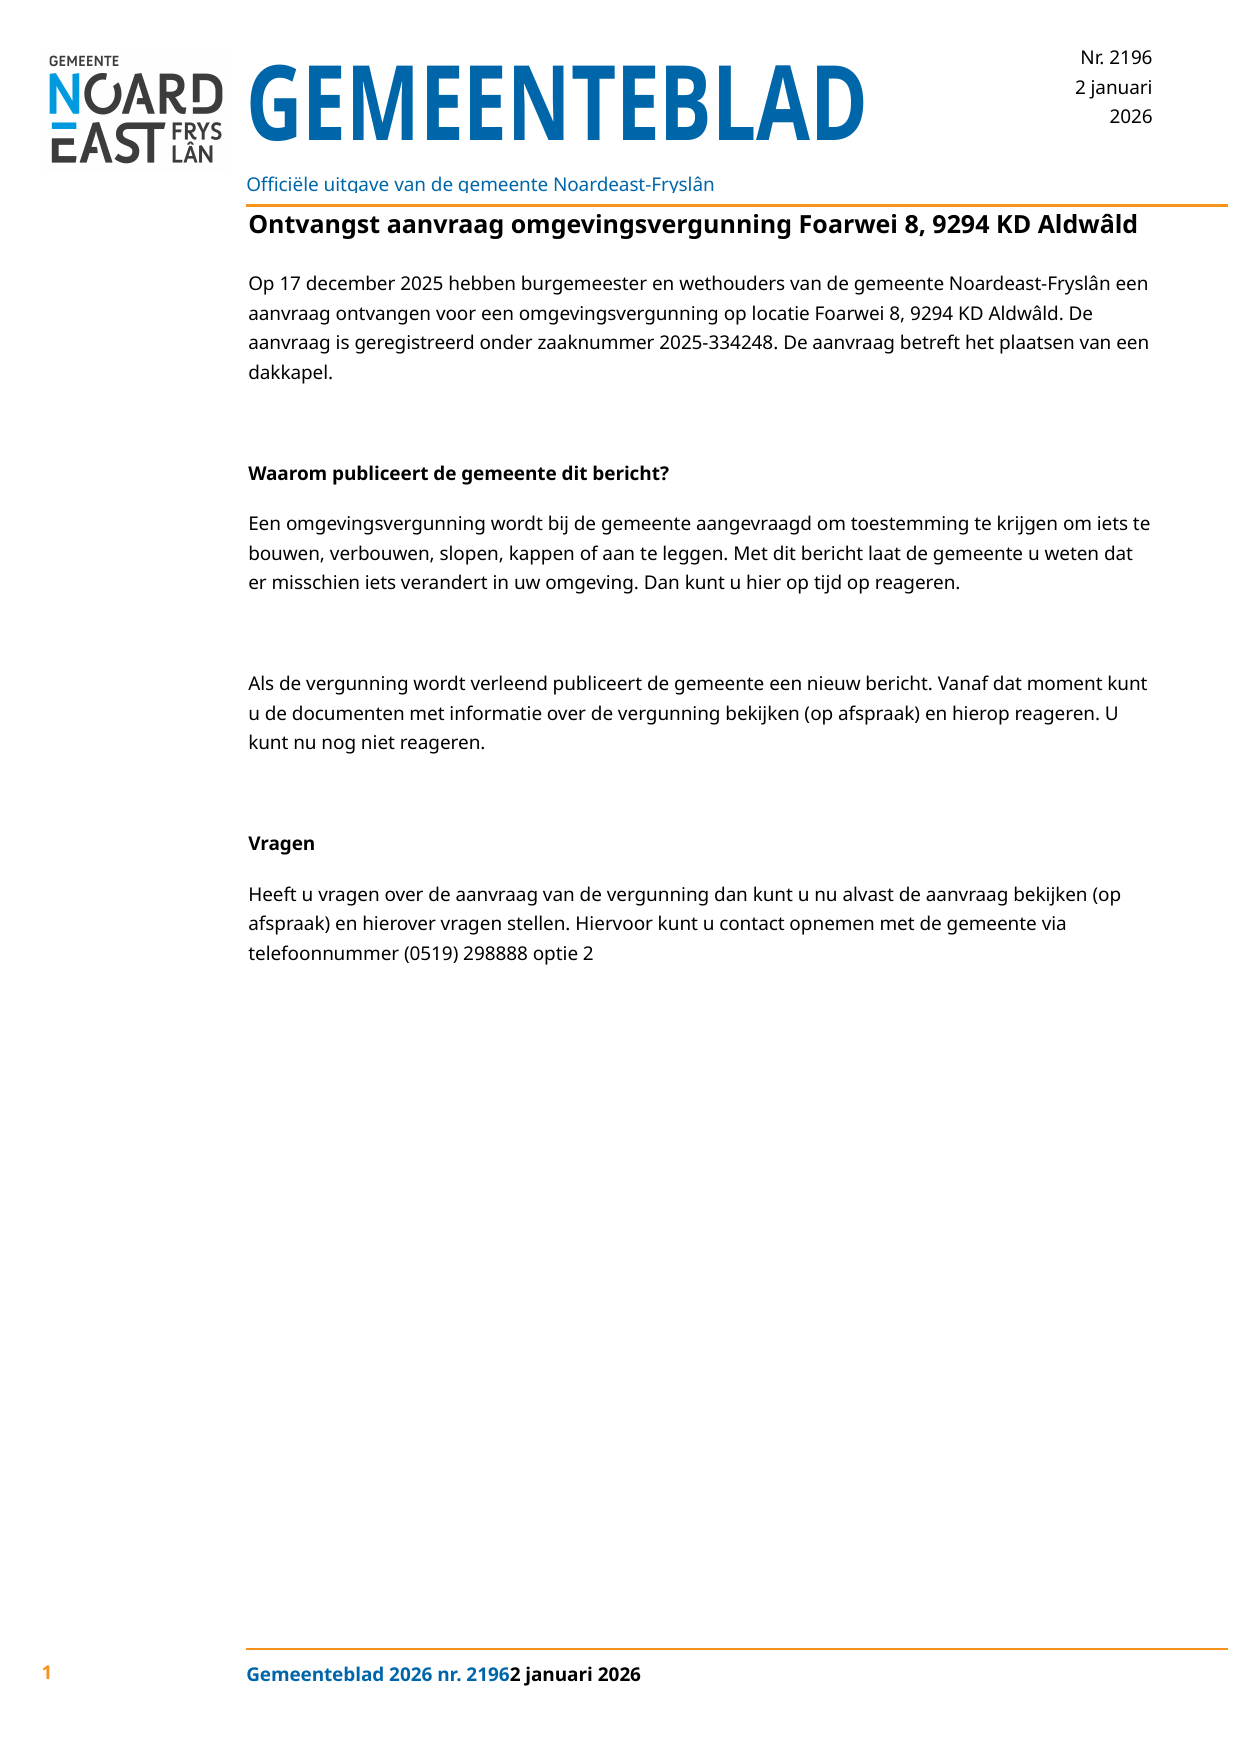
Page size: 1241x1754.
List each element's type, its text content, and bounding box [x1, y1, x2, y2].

text Als de vergunning wordt verleend publiceert de gemeente een nieuw bericht. Vanaf dat moment kunt u de documenten met informatie over de vergunning bekijken (op afspraak) en hierop reageren. U kunt nu nog niet reageren. [248, 670, 1152, 755]
text Ontvangst aanvraag omgevingsvergunning Foarwei 8, 9294 KD Aldwâld [248, 207, 1152, 241]
picture [41, 47, 231, 172]
text Waarom publiceert de gemeente dit bericht? [248, 460, 1152, 486]
text Vragen [248, 830, 1152, 856]
text Heeft u vragen over de aanvraag van de vergunning dan kunt u nu alvast de aanvraag bekijken (op afspraak) en hierover vragen stellen. Hiervoor kunt u contact opnemen met de gemeente via telefoonnummer (0519) 298888 optie 2 [248, 881, 1152, 966]
text Een omgevingsvergunning wordt bij de gemeente aangevraagd om toestemming te krijgen om iets te bouwen, verbouwen, slopen, kappen of aan te leggen. Met dit bericht laat de gemeente u weten dat er misschien iets verandert in uw omgeving. Dan kunt u hier op tijd op reageren. [248, 510, 1152, 595]
text Op 17 december 2025 hebben burgemeester en wethouders van de gemeente Noardeast-Fryslân een aanvraag ontvangen voor een omgevingsvergunning op locatie Foarwei 8, 9294 KD Aldwâld. De aanvraag is geregistreerd onder zaaknummer 2025-334248. De aanvraag betreft het plaatsen van een dakkapel. [248, 270, 1152, 385]
